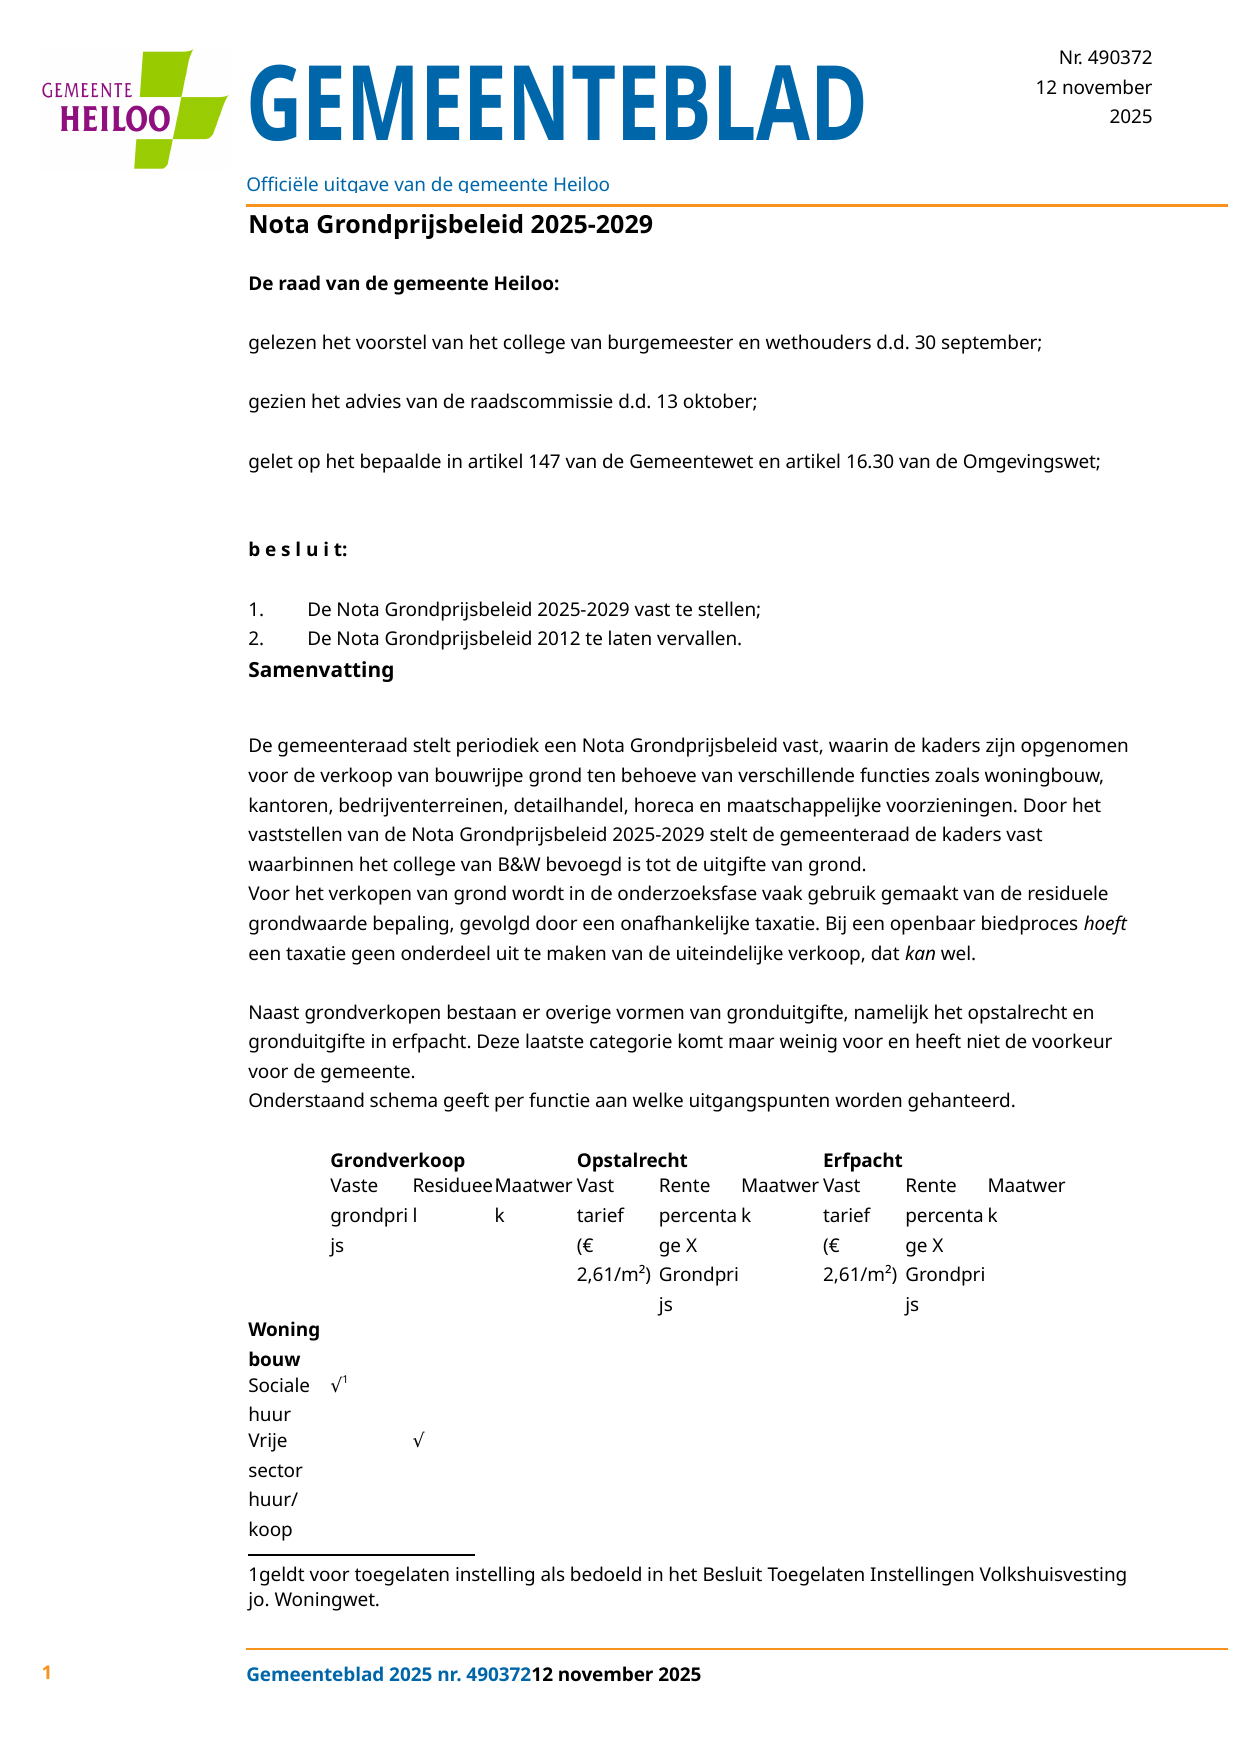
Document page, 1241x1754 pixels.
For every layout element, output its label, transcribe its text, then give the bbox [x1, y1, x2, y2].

table_cell Rente percentage X Grondprijs [659, 1173, 741, 1317]
table_cell [659, 1427, 741, 1542]
table_cell [741, 1372, 823, 1427]
table_cell [987, 1372, 1069, 1427]
table_cell [987, 1427, 1069, 1542]
list De Nota Grondprijsbeleid 2012 te laten vervallen. [248, 625, 1152, 651]
table_cell [577, 1317, 659, 1372]
table_header Opstalrecht [577, 1147, 823, 1173]
table_cell Vaste grondprijs [330, 1173, 412, 1317]
table_cell [330, 1427, 412, 1542]
table_cell [494, 1372, 577, 1427]
text De gemeenteraad stelt periodiek een Nota Grondprijsbeleid vast, waarin de kaders zijn opgenomen voor de verkoop van bouwrijpe grond ten behoeve van verschillende functies zoals woningbouw, kantoren, bedrijventerreinen, detailhandel, horeca en maatschappelijke voorzieningen. Door het vaststellen van de Nota Grondprijsbeleid 2025-2029 stelt de gemeenteraad de kaders vast waarbinnen het college van B&W bevoegd is tot de uitgifte van grond. [248, 733, 1152, 877]
table_cell [659, 1317, 741, 1372]
table_cell Vast tarief (€ 2,61/m²) [577, 1173, 659, 1317]
text gelezen het voorstel van het college van burgemeester en wethouders d.d. 30 september; [248, 329, 1152, 355]
table_cell [823, 1427, 905, 1542]
table_cell [823, 1372, 905, 1427]
table_cell [905, 1372, 987, 1427]
table_cell Woningbouw [248, 1317, 330, 1372]
table_cell [741, 1317, 823, 1372]
table_cell Vrije sector huur/ koop [248, 1427, 330, 1542]
table_cell Rente percentage X Grondprijs [905, 1173, 987, 1317]
table_cell Maatwerk [987, 1173, 1069, 1317]
table_cell [577, 1372, 659, 1427]
table_cell √ [330, 1372, 412, 1427]
table_cell [741, 1427, 823, 1542]
text b e s l u i t: [248, 537, 1152, 562]
text Samenvatting [248, 655, 1152, 683]
text Nota Grondprijsbeleid 2025-2029 [248, 207, 1152, 241]
table_cell Vast tarief (€ 2,61/m²) [823, 1173, 905, 1317]
text Onderstaand schema geeft per functie aan welke uitgangspunten worden gehanteerd. [248, 1088, 1152, 1113]
table_cell [494, 1427, 577, 1542]
picture [41, 47, 231, 172]
table_cell Maatwerk [741, 1173, 823, 1317]
table_cell [412, 1317, 494, 1372]
table_cell [905, 1317, 987, 1372]
table_cell [412, 1372, 494, 1427]
table_cell Maatwerk [494, 1173, 577, 1317]
text Voor het verkopen van grond wordt in de onderzoeksfase vaak gebruik gemaakt van de residuele grondwaarde bepaling, gevolgd door een onafhankelijke taxatie. Bij een openbaar biedproces hoeft een taxatie geen onderdeel uit te maken van de uiteindelijke verkoop, dat kan wel. [248, 881, 1152, 965]
table_cell Sociale huur [248, 1372, 330, 1427]
table_cell [987, 1317, 1069, 1372]
table_header Erfpacht [823, 1147, 1152, 1173]
table_header [248, 1147, 330, 1173]
text gezien het advies van de raadscommissie d.d. 13 oktober; [248, 389, 1152, 414]
table_cell [248, 1173, 330, 1317]
list De Nota Grondprijsbeleid 2025-2029 vast te stellen; [248, 596, 1152, 621]
table_header Grondverkoop [330, 1147, 577, 1173]
text gelet op het bepaalde in artikel 147 van de Gemeentewet en artikel 16.30 van de Omgevingswet; [248, 448, 1152, 473]
table_cell √ [412, 1427, 494, 1542]
table_cell [577, 1427, 659, 1542]
text De raad van de gemeente Heiloo: [248, 270, 1152, 296]
table_cell [823, 1317, 905, 1372]
table_cell [905, 1427, 987, 1542]
table_cell Residueel [412, 1173, 494, 1317]
table_cell [494, 1317, 577, 1372]
table_cell [659, 1372, 741, 1427]
text Naast grondverkopen bestaan er overige vormen van gronduitgifte, namelijk het opstalrecht en gronduitgifte in erfpacht. Deze laatste categorie komt maar weinig voor en heeft niet de voorkeur voor de gemeente. [248, 999, 1152, 1084]
table_cell [330, 1317, 412, 1372]
